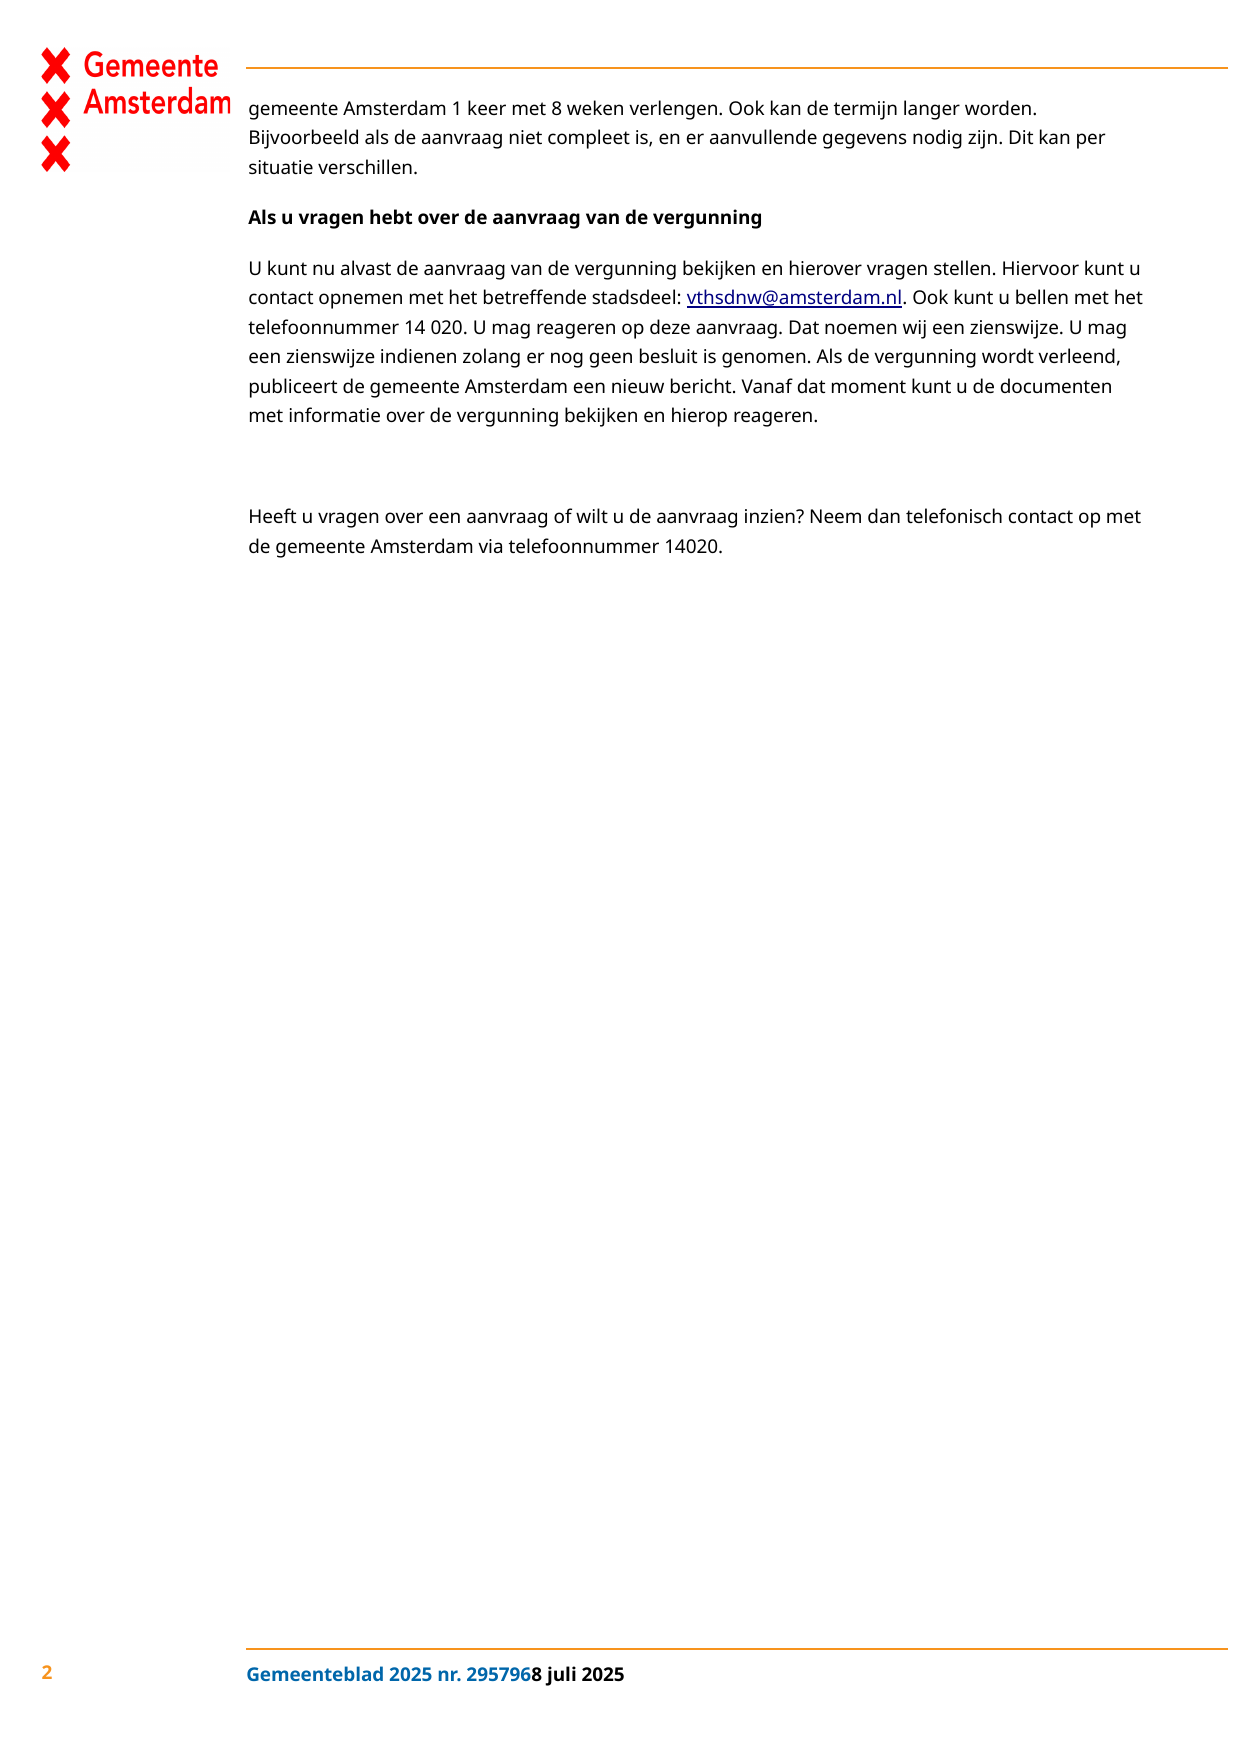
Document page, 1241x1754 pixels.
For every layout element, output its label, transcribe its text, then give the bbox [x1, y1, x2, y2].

text gemeente Amsterdam 1 keer met 8 weken verlengen. Ook kan de termijn langer worden. Bijvoorbeeld als de aanvraag niet compleet is, en er aanvullende gegevens nodig zijn. Dit kan per situatie verschillen. [248, 95, 1152, 180]
text Heeft u vragen over een aanvraag of wilt u de aanvraag inzien? Neem dan telefonisch contact op met de gemeente Amsterdam via telefoonnummer 14020. [248, 503, 1152, 559]
text U kunt nu alvast de aanvraag van de vergunning bekijken en hierover vragen stellen. Hiervoor kunt u contact opnemen met het betreffende stadsdeel: vthsdnw@amsterdam.nl. Ook kunt u bellen met het telefoonnummer 14 020. U mag reageren op deze aanvraag. Dat noemen wij een zienswijze. U mag een zienswijze indienen zolang er nog geen besluit is genomen. Als de vergunning wordt verleend, publiceert de gemeente Amsterdam een nieuw bericht. Vanaf dat moment kunt u de documenten met informatie over de vergunning bekijken en hierop reageren. [248, 255, 1152, 428]
text Als u vragen hebt over de aanvraag van de vergunning [248, 204, 1152, 230]
picture [41, 47, 231, 172]
